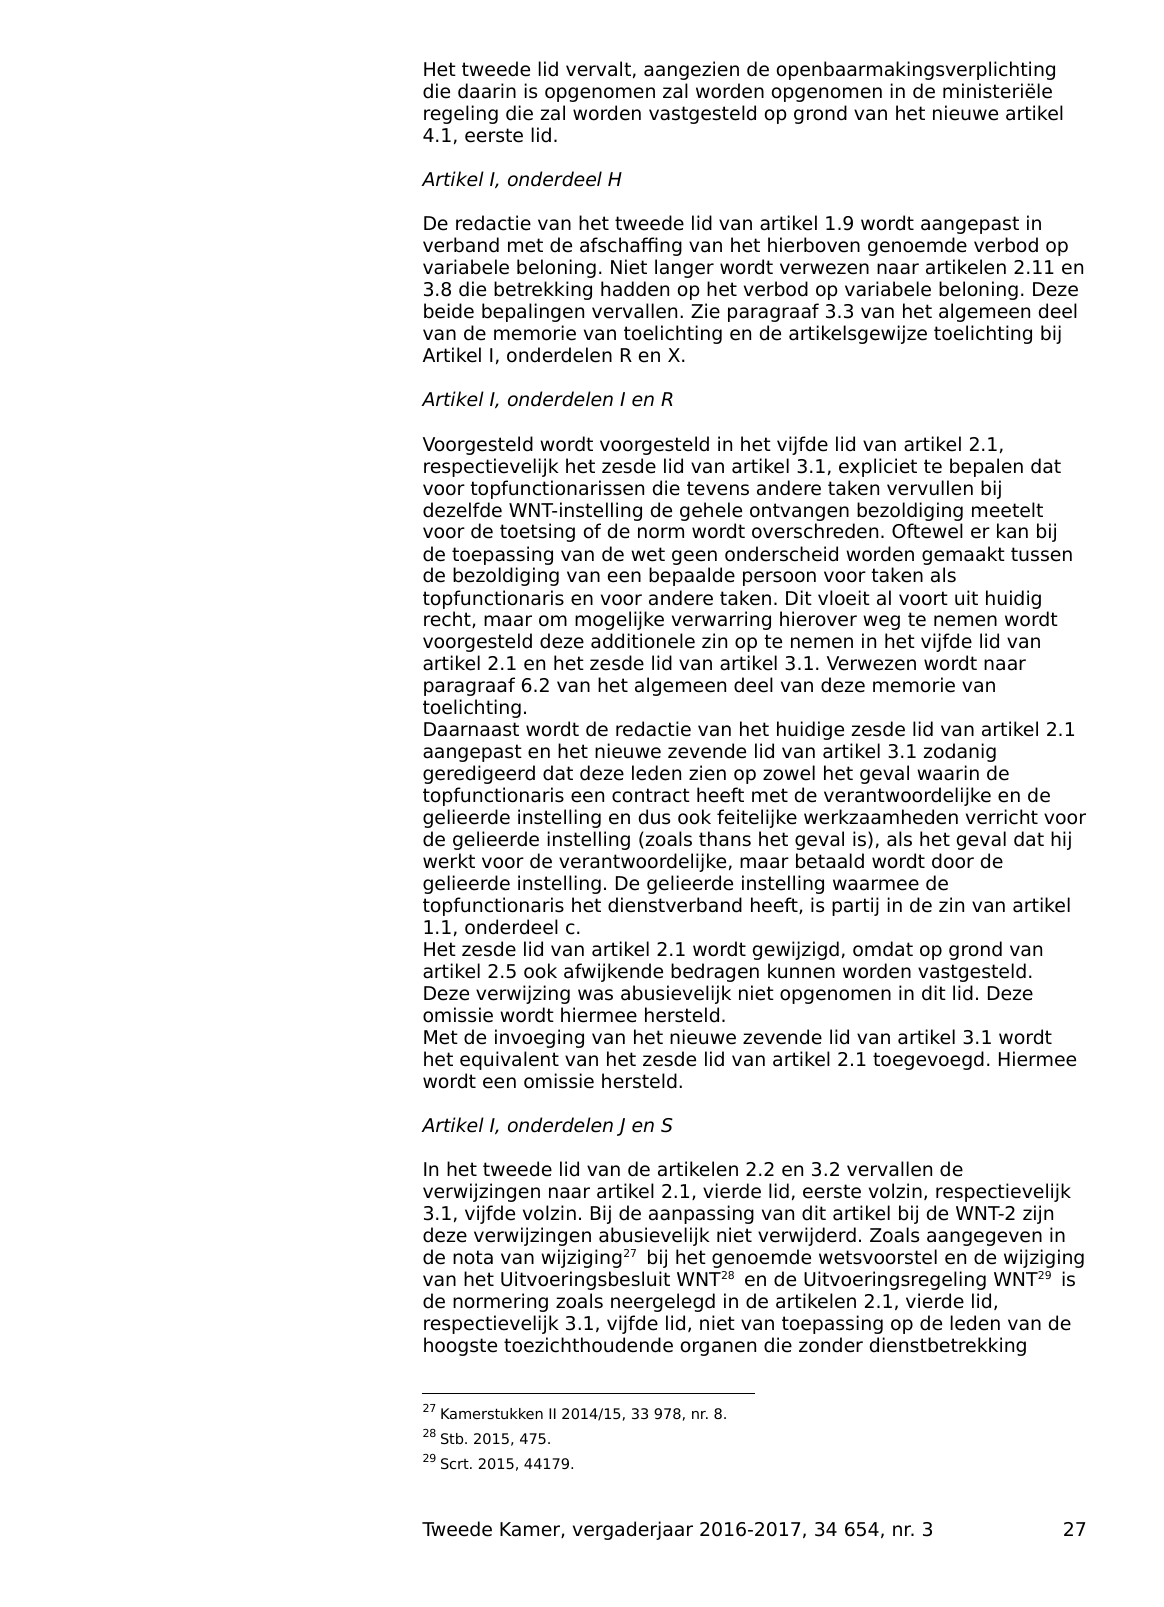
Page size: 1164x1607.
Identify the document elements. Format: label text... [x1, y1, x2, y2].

subtitle Artikel I, onderdeel H [422, 169, 1087, 191]
subtitle Artikel I, onderdelen I en R [422, 389, 1087, 411]
text Kamerstukken II 2014/15, 33 978, nr. 8. [422, 1402, 1087, 1424]
text Scrt. 2015, 44179. [422, 1452, 1087, 1474]
text Het tweede lid vervalt, aangezien de openbaarmakingsverplichting die daarin is opgenomen zal worden opgenomen in de ministeriële regeling die zal worden vastgesteld op grond van het nieuwe artikel 4.1, eerste lid. [422, 59, 1087, 147]
subtitle Artikel I, onderdelen J en S [422, 1115, 1087, 1137]
text Met de invoeging van het nieuwe zevende lid van artikel 3.1 wordt het equivalent van het zesde lid van artikel 2.1 toegevoegd. Hiermee wordt een omissie hersteld. [422, 1027, 1087, 1093]
text Voorgesteld wordt voorgesteld in het vijfde lid van artikel 2.1, respectievelijk het zesde lid van artikel 3.1, expliciet te bepalen dat voor topfunctionarissen die tevens andere taken vervullen bij dezelfde WNT-instelling de gehele ontvangen bezoldiging meetelt voor de toetsing of de norm wordt overschreden. Oftewel er kan bij de toepassing van de wet geen onderscheid worden gemaakt tussen de bezoldiging van een bepaalde persoon voor taken als topfunctionaris en voor andere taken. Dit vloeit al voort uit huidig recht, maar om mogelijke verwarring hierover weg te nemen wordt voorgesteld deze additionele zin op te nemen in het vijfde lid van artikel 2.1 en het zesde lid van artikel 3.1. Verwezen wordt naar paragraaf 6.2 van het algemeen deel van deze memorie van toelichting. [422, 433, 1087, 719]
text In het tweede lid van de artikelen 2.2 en 3.2 vervallen de verwijzingen naar artikel 2.1, vierde lid, eerste volzin, respectievelijk 3.1, vijfde volzin. Bij de aanpassing van dit artikel bij de WNT-2 zijn deze verwijzingen abusievelijk niet verwijderd. Zoals aangegeven in de nota van wijziging bij het genoemde wetsvoorstel en de wijziging van het Uitvoeringsbesluit WNT en de Uitvoeringsregeling WNT is de normering zoals neergelegd in de artikelen 2.1, vierde lid, respectievelijk 3.1, vijfde lid, niet van toepassing op de leden van de hoogste toezichthoudende organen die zonder dienstbetrekking [422, 1159, 1087, 1357]
text Stb. 2015, 475. [422, 1427, 1087, 1449]
text Daarnaast wordt de redactie van het huidige zesde lid van artikel 2.1 aangepast en het nieuwe zevende lid van artikel 3.1 zodanig geredigeerd dat deze leden zien op zowel het geval waarin de topfunctionaris een contract heeft met de verantwoordelijke en de gelieerde instelling en dus ook feitelijke werkzaamheden verricht voor de gelieerde instelling (zoals thans het geval is), als het geval dat hij werkt voor de verantwoordelijke, maar betaald wordt door de gelieerde instelling. De gelieerde instelling waarmee de topfunctionaris het dienstverband heeft, is partij in de zin van artikel 1.1, onderdeel c. [422, 719, 1087, 939]
text De redactie van het tweede lid van artikel 1.9 wordt aangepast in verband met de afschaffing van het hierboven genoemde verbod op variabele beloning. Niet langer wordt verwezen naar artikelen 2.11 en 3.8 die betrekking hadden op het verbod op variabele beloning. Deze beide bepalingen vervallen. Zie paragraaf 3.3 van het algemeen deel van de memorie van toelichting en de artikelsgewijze toelichting bij Artikel I, onderdelen R en X. [422, 213, 1087, 367]
text Het zesde lid van artikel 2.1 wordt gewijzigd, omdat op grond van artikel 2.5 ook afwijkende bedragen kunnen worden vastgesteld. Deze verwijzing was abusievelijk niet opgenomen in dit lid. Deze omissie wordt hiermee hersteld. [422, 939, 1087, 1027]
